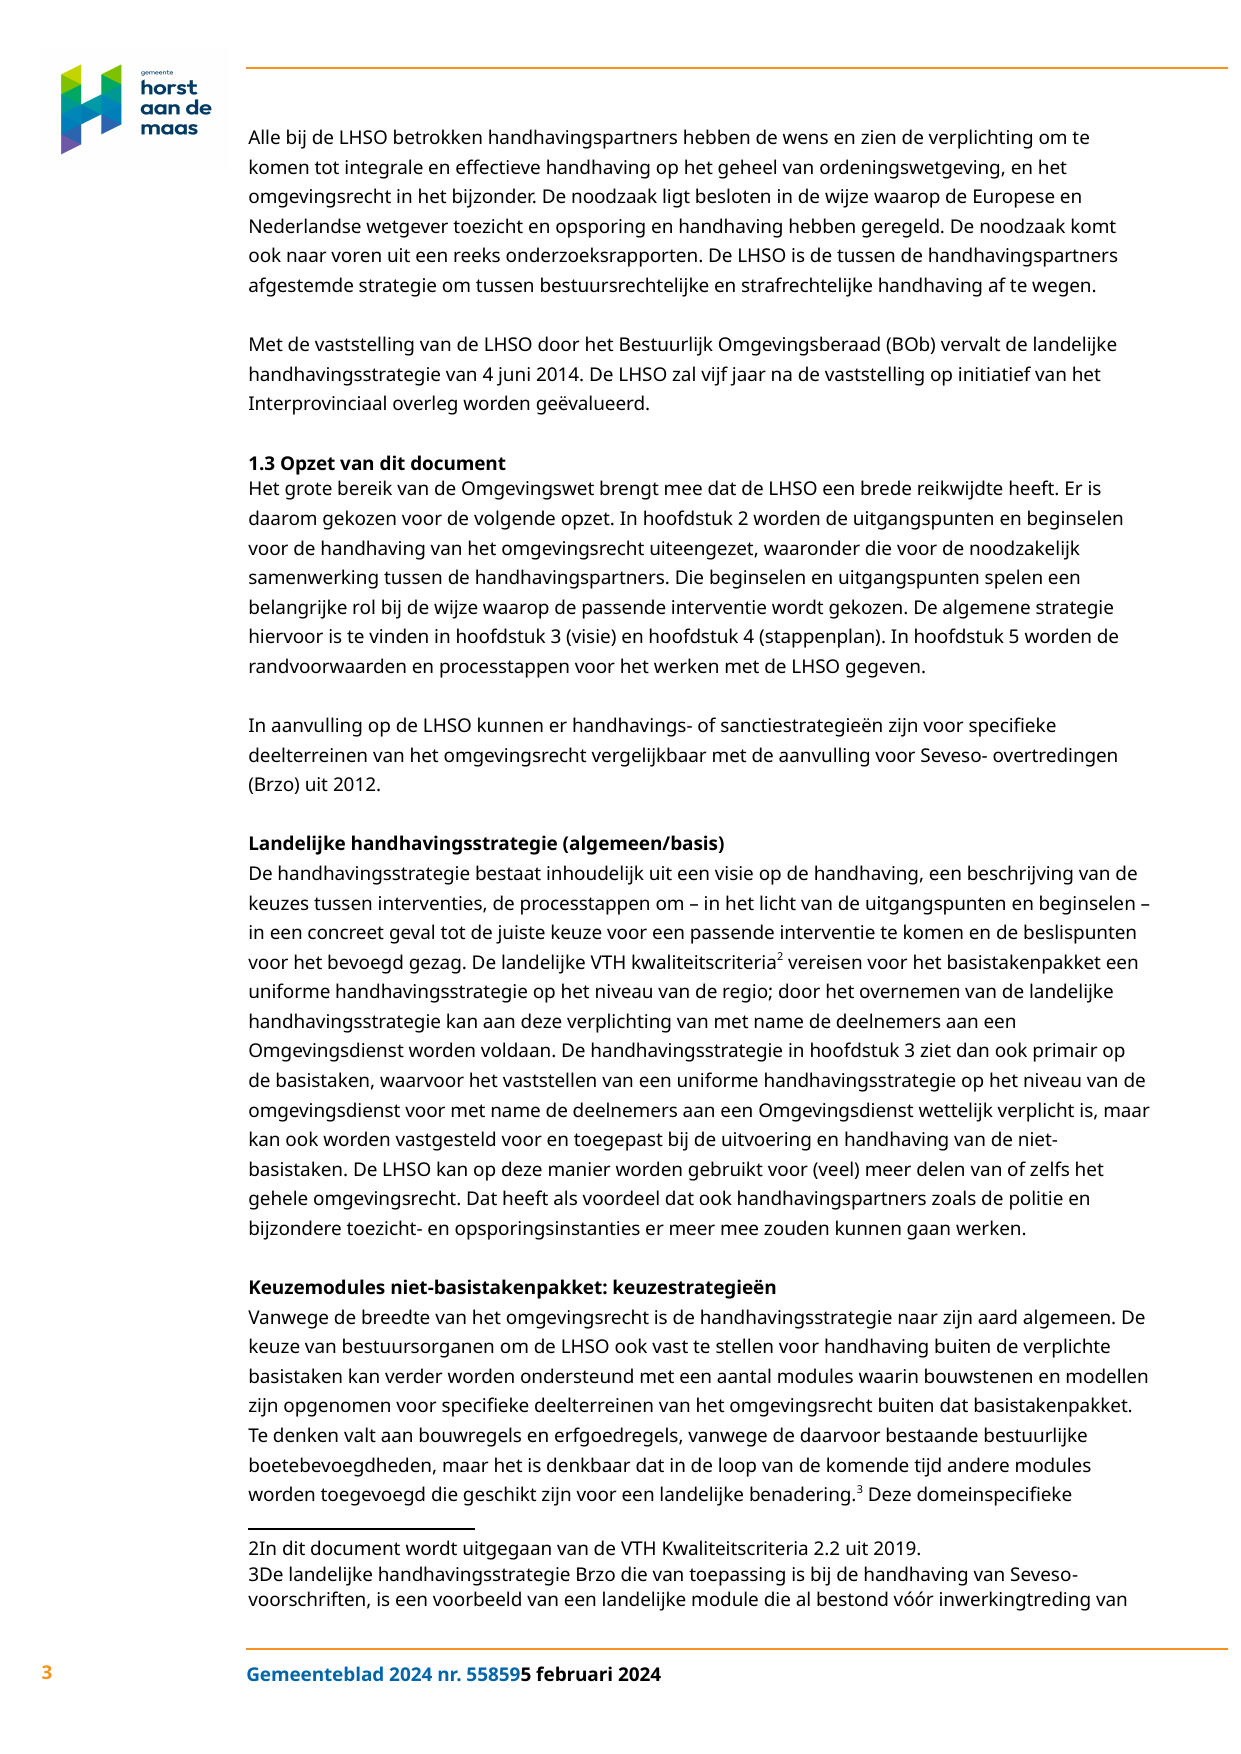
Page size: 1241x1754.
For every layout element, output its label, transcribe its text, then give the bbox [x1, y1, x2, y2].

text Vanwege de breedte van het omgevingsrecht is de handhavingsstrategie naar zijn aard algemeen. De keuze van bestuursorganen om de LHSO ook vast te stellen voor handhaving buiten de verplichte basistaken kan verder worden ondersteund met een aantal modules waarin bouwstenen en modellen zijn opgenomen voor specifieke deelterreinen van het omgevingsrecht buiten dat basistakenpakket. Te denken valt aan bouwregels en erfgoedregels, vanwege de daarvoor bestaande bestuurlijke boetebevoegdheden, maar het is denkbaar dat in de loop van de komende tijd andere modules worden toegevoegd die geschikt zijn voor een landelijke benadering. Deze domeinspecifieke [248, 1304, 1152, 1507]
text De handhavingsstrategie bestaat inhoudelijk uit een visie op de handhaving, een beschrijving van de keuzes tussen interventies, de processtappen om – in het licht van de uitgangspunten en beginselen – in een concreet geval tot de juiste keuze voor een passende interventie te komen en de beslispunten voor het bevoegd gezag. De landelijke VTH kwaliteitscriteria vereisen voor het basistakenpakket een uniforme handhavingsstrategie op het niveau van de regio; door het overnemen van de landelijke handhavingsstrategie kan aan deze verplichting van met name de deelnemers aan een Omgevingsdienst worden voldaan. De handhavingsstrategie in hoofdstuk 3 ziet dan ook primair op de basistaken, waarvoor het vaststellen van een uniforme handhavingsstrategie op het niveau van de omgevingsdienst voor met name de deelnemers aan een Omgevingsdienst wettelijk verplicht is, maar kan ook worden vastgesteld voor en toegepast bij de uitvoering en handhaving van de niet-basistaken. De LHSO kan op deze manier worden gebruikt voor (veel) meer delen van of zelfs het gehele omgevingsrecht. Dat heeft als voordeel dat ook handhavingspartners zoals de politie en bijzondere toezicht- en opsporingsinstanties er meer mee zouden kunnen gaan werken. [248, 860, 1152, 1241]
text 1.3 Opzet van dit document [248, 450, 1152, 476]
picture [41, 47, 231, 172]
text Met de vaststelling van de LHSO door het Bestuurlijk Omgevingsberaad (BOb) vervalt de landelijke handhavingsstrategie van 4 juni 2014. De LHSO zal vijf jaar na de vaststelling op initiatief van het Interprovinciaal overleg worden geëvalueerd. [248, 331, 1152, 416]
text Keuzemodules niet-basistakenpakket: keuzestrategieën [248, 1274, 1152, 1300]
text De landelijke handhavingsstrategie Brzo die van toepassing is bij de handhaving van Seveso­voorschriften, is een voorbeeld van een landelijke module die al bestond vóór inwerkingtreding van [248, 1561, 1152, 1612]
text In dit document wordt uitgegaan van de VTH Kwaliteitscriteria 2.2 uit 2019. [248, 1535, 1152, 1561]
text Landelijke handhavingsstrategie (algemeen/basis) [248, 831, 1152, 856]
text Het grote bereik van de Omgevingswet brengt mee dat de LHSO een brede reikwijdte heeft. Er is daarom gekozen voor de volgende opzet. In hoofdstuk 2 worden de uitgangspunten en beginselen voor de handhaving van het omgevingsrecht uiteengezet, waaronder die voor de noodzakelijk samenwerking tussen de handhavingspartners. Die beginselen en uitgangspunten spelen een belangrijke rol bij de wijze waarop de passende interventie wordt gekozen. De algemene strategie hiervoor is te vinden in hoofdstuk 3 (visie) en hoofdstuk 4 (stappenplan). In hoofdstuk 5 worden de randvoorwaarden en processtappen voor het werken met de LHSO gegeven. [248, 476, 1152, 679]
text In aanvulling op de LHSO kunnen er handhavings- of sanctiestrategieën zijn voor specifieke deelterreinen van het omgevingsrecht vergelijkbaar met de aanvulling voor Seveso- overtredingen (Brzo) uit 2012. [248, 712, 1152, 797]
text Alle bij de LHSO betrokken handhavingspartners hebben de wens en zien de verplichting om te komen tot integrale en effectieve handhaving op het geheel van ordeningswetgeving, en het omgevingsrecht in het bijzonder. De noodzaak ligt besloten in de wijze waarop de Europese en Nederlandse wetgever toezicht en opsporing en handhaving hebben geregeld. De noodzaak komt ook naar voren uit een reeks onderzoeksrapporten. De LHSO is de tussen de handhavingspartners afgestemde strategie om tussen bestuursrechtelijke en strafrechtelijke handhaving af te wegen. [248, 124, 1152, 298]
